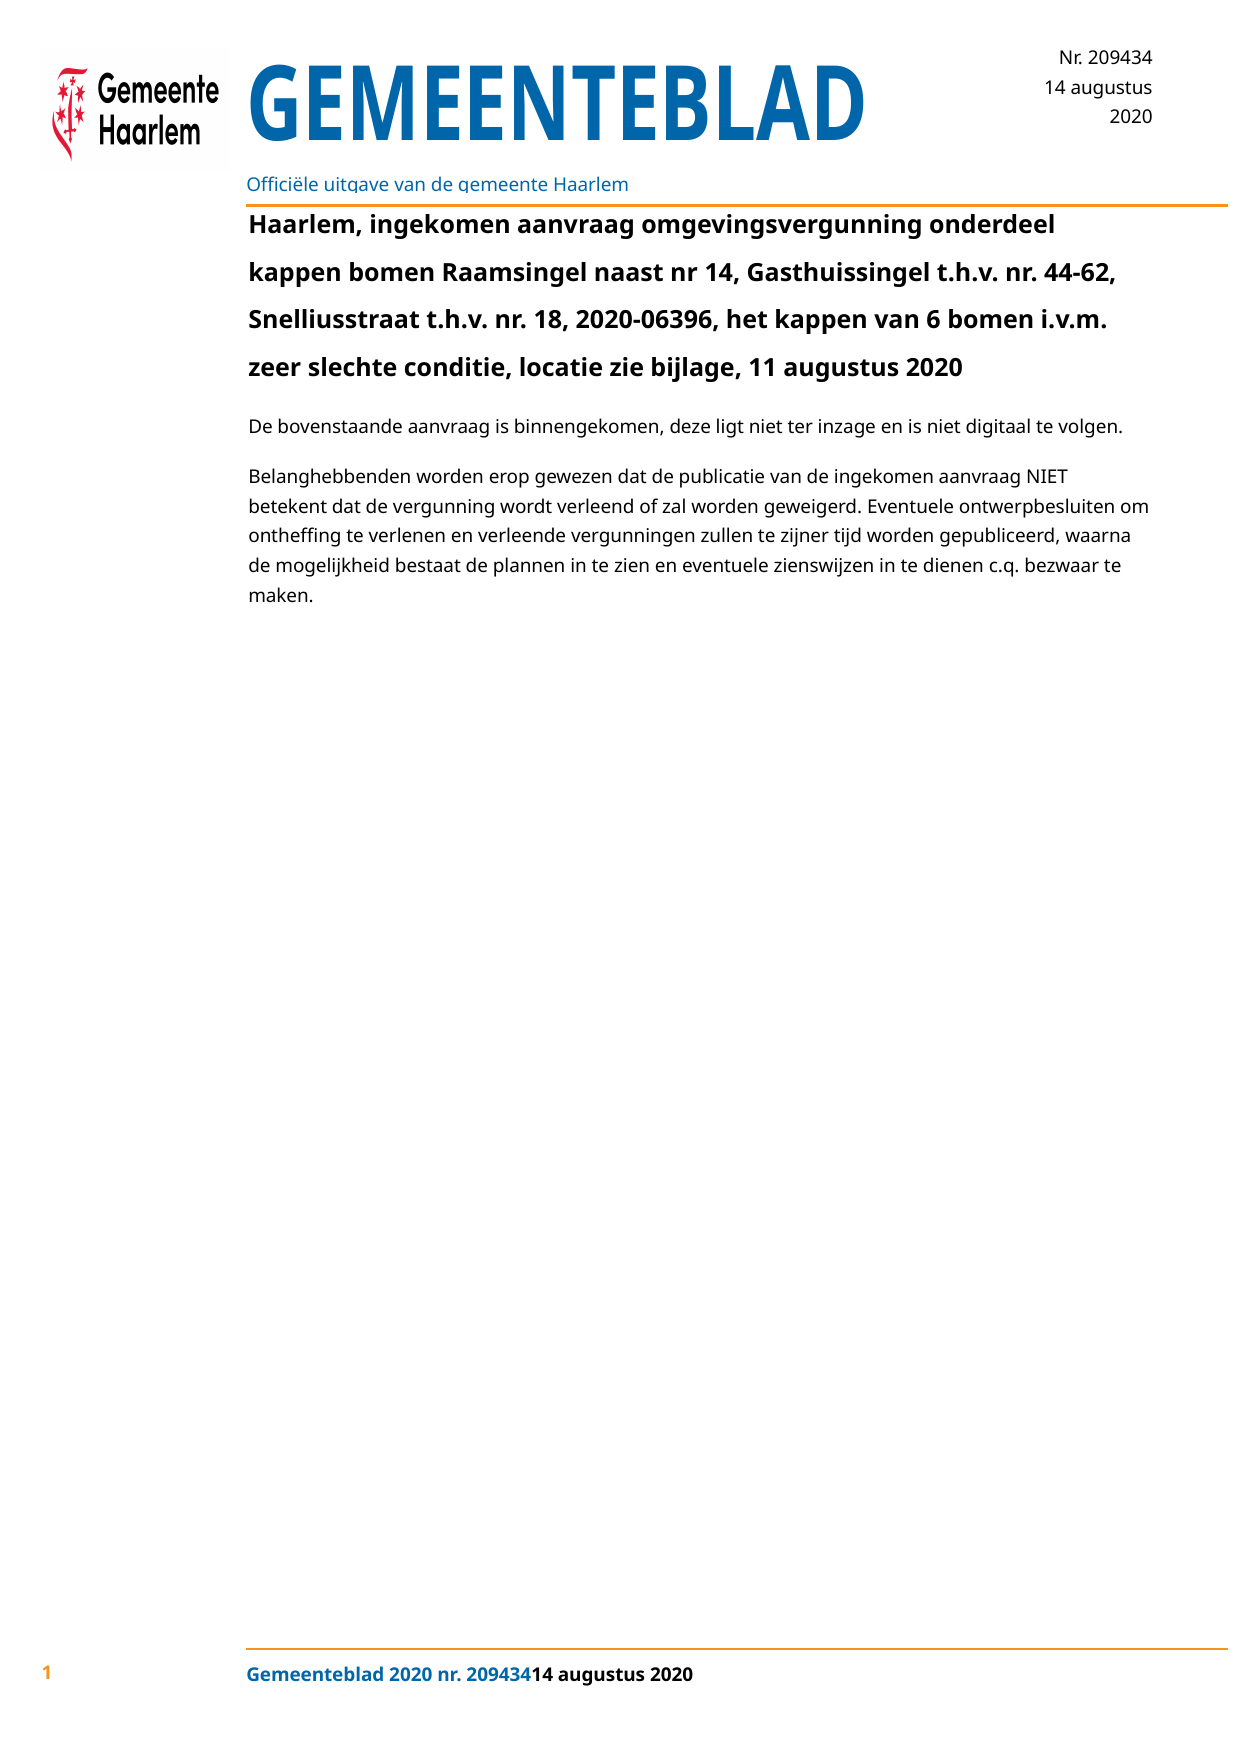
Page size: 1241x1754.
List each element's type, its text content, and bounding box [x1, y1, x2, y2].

text Haarlem, ingekomen aanvraag omgevingsvergunning onderdeel kappen bomen Raamsingel naast nr 14, Gasthuissingel t.h.v. nr. 44-62, Snelliusstraat t.h.v. nr. 18, 2020-06396, het kappen van 6 bomen i.v.m. zeer slechte conditie, locatie zie bijlage, 11 augustus 2020 [248, 207, 1152, 384]
text De bovenstaande aanvraag is binnengekomen, deze ligt niet ter inzage en is niet digitaal te volgen. [248, 413, 1152, 439]
picture [41, 47, 231, 172]
text Belanghebbenden worden erop gewezen dat de publicatie van de ingekomen aanvraag NIET betekent dat de vergunning wordt verleend of zal worden geweigerd. Eventuele ontwerpbesluiten om ontheffing te verlenen en verleende vergunningen zullen te zijner tijd worden gepubliceerd, waarna de mogelijkheid bestaat de plannen in te zien en eventuele zienswijzen in te dienen c.q. bezwaar te maken. [248, 463, 1152, 608]
